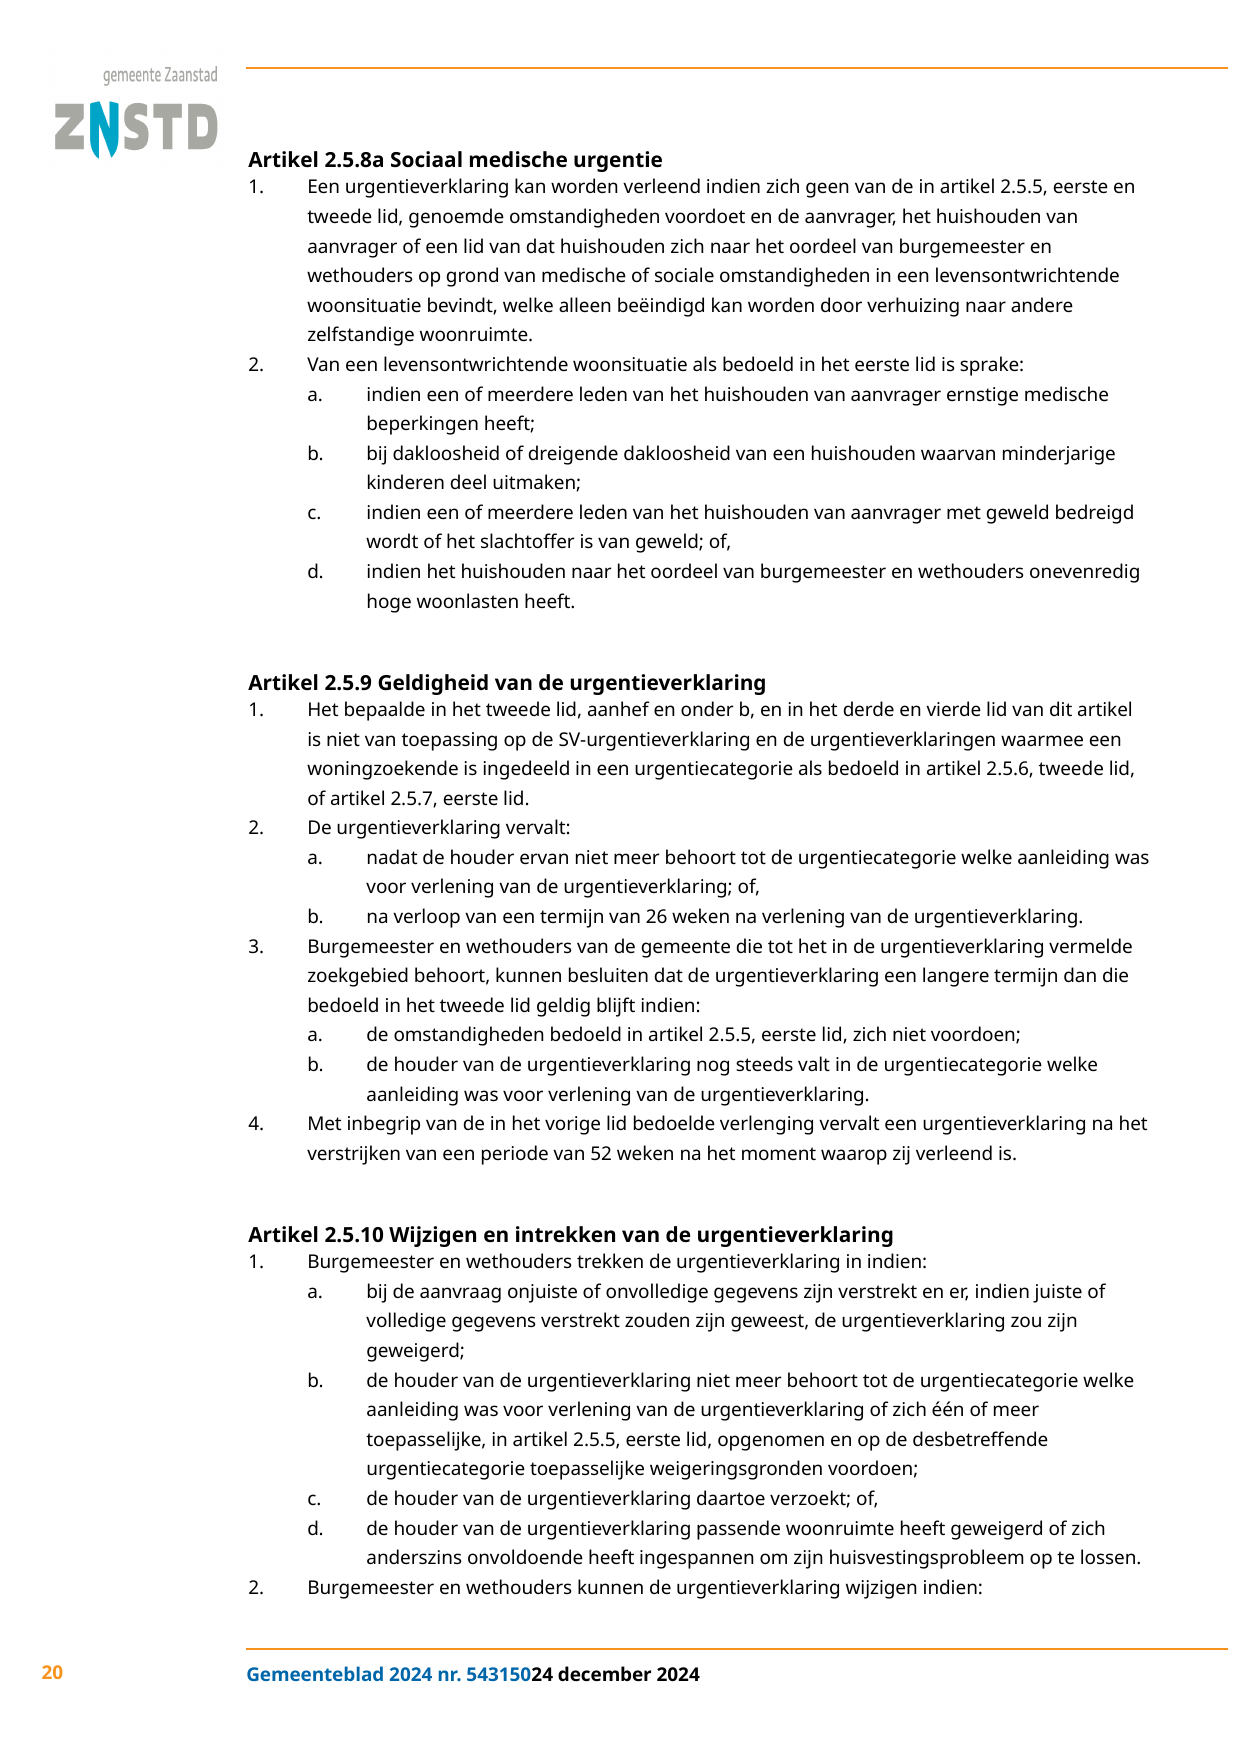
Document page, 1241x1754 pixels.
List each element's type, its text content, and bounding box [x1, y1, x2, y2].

list Burgemeester en wethouders trekken de urgentieverklaring in indien: [248, 1248, 1152, 1274]
list de houder van de urgentieverklaring niet meer behoort tot de urgentiecategorie welke aanleiding was voor verlening van de urgentieverklaring of zich één of meer toepasselijke, in artikel 2.5.5, eerste lid, opgenomen en op de desbetreffende urgentiecategorie toepasselijke weigeringsgronden voordoen; [307, 1367, 1152, 1481]
list de omstandigheden bedoeld in artikel 2.5.5, eerste lid, zich niet voordoen; [307, 1022, 1152, 1047]
list de houder van de urgentieverklaring passende woonruimte heeft geweigerd of zich anderszins onvoldoende heeft ingespannen om zijn huisvestingsprobleem op te lossen. [307, 1515, 1152, 1570]
list Burgemeester en wethouders kunnen de urgentieverklaring wijzigen indien: [248, 1574, 1152, 1599]
text Artikel 2.5.9 Geldigheid van de urgentieverklaring [248, 668, 1152, 696]
list Met inbegrip van de in het vorige lid bedoelde verlenging vervalt een urgentieverklaring na het verstrijken van een periode van 52 weken na het moment waarop zij verleend is. [248, 1110, 1152, 1166]
list na verloop van een termijn van 26 weken na verlening van de urgentieverklaring. [307, 903, 1152, 929]
list de houder van de urgentieverklaring nog steeds valt in de urgentiecategorie welke aanleiding was voor verlening van de urgentieverklaring. [307, 1051, 1152, 1107]
list Een urgentieverklaring kan worden verleend indien zich geen van de in artikel 2.5.5, eerste en tweede lid, genoemde omstandigheden voordoet en de aanvrager, het huishouden van aanvrager of een lid van dat huishouden zich naar het oordeel van burgemeester en wethouders op grond van medische of sociale omstandigheden in een levensontwrichtende woonsituatie bevindt, welke alleen beëindigd kan worden door verhuizing naar andere zelfstandige woonruimte. [248, 174, 1152, 347]
list bij de aanvraag onjuiste of onvolledige gegevens zijn verstrekt en er, indien juiste of volledige gegevens verstrekt zouden zijn geweest, de urgentieverklaring zou zijn geweigerd; [307, 1278, 1152, 1363]
list Van een levensontwrichtende woonsituatie als bedoeld in het eerste lid is sprake: [248, 351, 1152, 377]
list indien een of meerdere leden van het huishouden van aanvrager met geweld bedreigd wordt of het slachtoffer is van geweld; of, [307, 499, 1152, 554]
list Het bepaalde in het tweede lid, aanhef en onder b, en in het derde en vierde lid van dit artikel is niet van toepassing op de SV-urgentieverklaring en de urgentieverklaringen waarmee een woningzoekende is ingedeeld in een urgentiecategorie als bedoeld in artikel 2.5.6, tweede lid, of artikel 2.5.7, eerste lid. [248, 696, 1152, 811]
text Artikel 2.5.10 Wijzigen en intrekken van de urgentieverklaring [248, 1220, 1152, 1248]
list De urgentieverklaring vervalt: [248, 814, 1152, 840]
list bij dakloosheid of dreigende dakloosheid van een huishouden waarvan minderjarige kinderen deel uitmaken; [307, 440, 1152, 495]
list Burgemeester en wethouders van de gemeente die tot het in de urgentieverklaring vermelde zoekgebied behoort, kunnen besluiten dat de urgentieverklaring een langere termijn dan die bedoeld in het tweede lid geldig blijft indien: [248, 933, 1152, 1018]
list indien het huishouden naar het oordeel van burgemeester en wethouders onevenredig hoge woonlasten heeft. [307, 558, 1152, 613]
list nadat de houder ervan niet meer behoort tot de urgentiecategorie welke aanleiding was voor verlening van de urgentieverklaring; of, [307, 844, 1152, 899]
text Artikel 2.5.8a Sociaal medische urgentie [248, 145, 1152, 174]
list de houder van de urgentieverklaring daartoe verzoekt; of, [307, 1485, 1152, 1511]
list indien een of meerdere leden van het huishouden van aanvrager ernstige medische beperkingen heeft; [307, 381, 1152, 436]
picture [41, 47, 231, 172]
